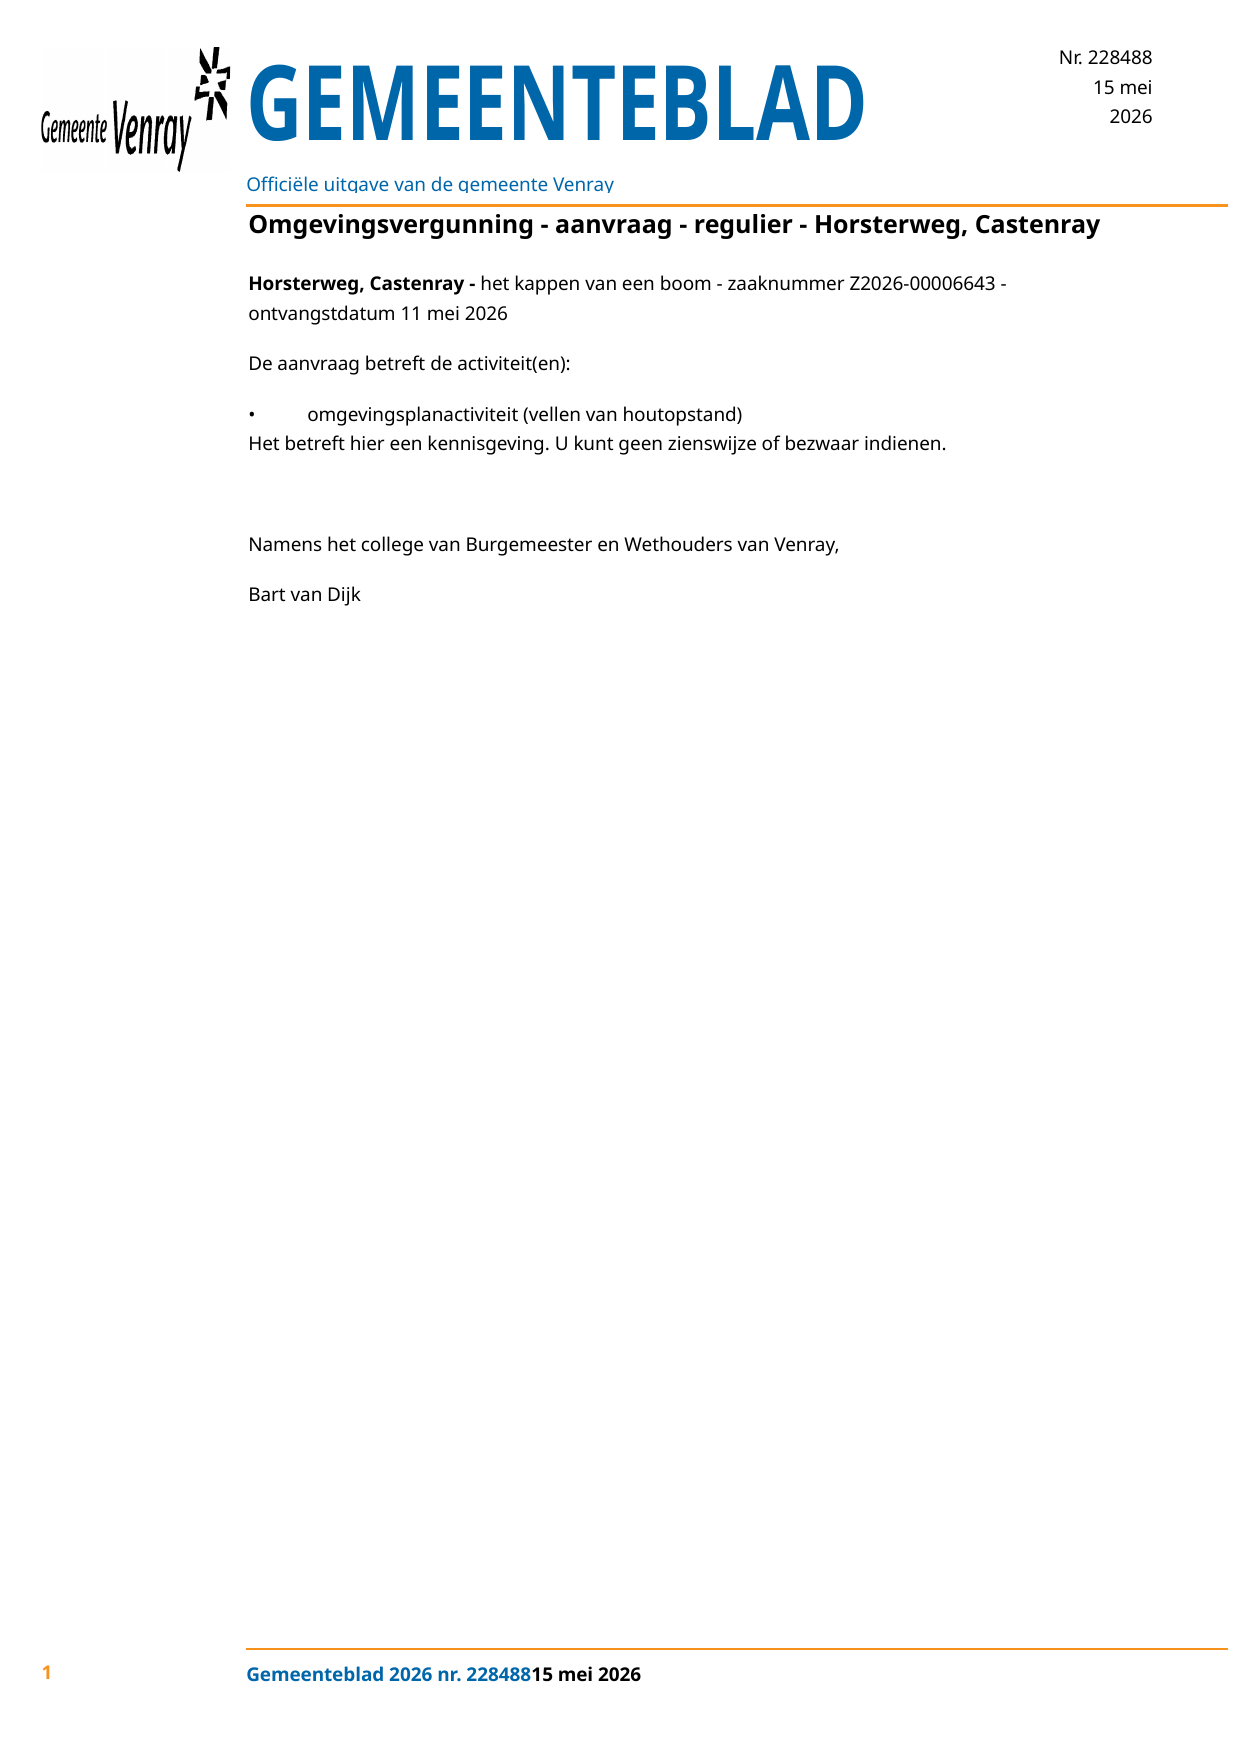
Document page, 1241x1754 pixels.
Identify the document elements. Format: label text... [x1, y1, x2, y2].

picture [41, 47, 231, 172]
text Bart van Dijk [248, 582, 1152, 607]
text De aanvraag betreft de activiteit(en): [248, 350, 1152, 376]
text Namens het college van Burgemeester en Wethouders van Venray, [248, 531, 1152, 557]
text Horsterweg, Castenray - het kappen van een boom - zaaknummer Z2026-00006643 - ontvangstdatum 11 mei 2026 [248, 270, 1152, 326]
text Het betreft hier een kennisgeving. U kunt geen zienswijze of bezwaar indienen. [248, 430, 1152, 456]
list omgevingsplanactiviteit (vellen van houtopstand) [248, 401, 1152, 426]
text Omgevingsvergunning - aanvraag - regulier - Horsterweg, Castenray [248, 207, 1152, 241]
